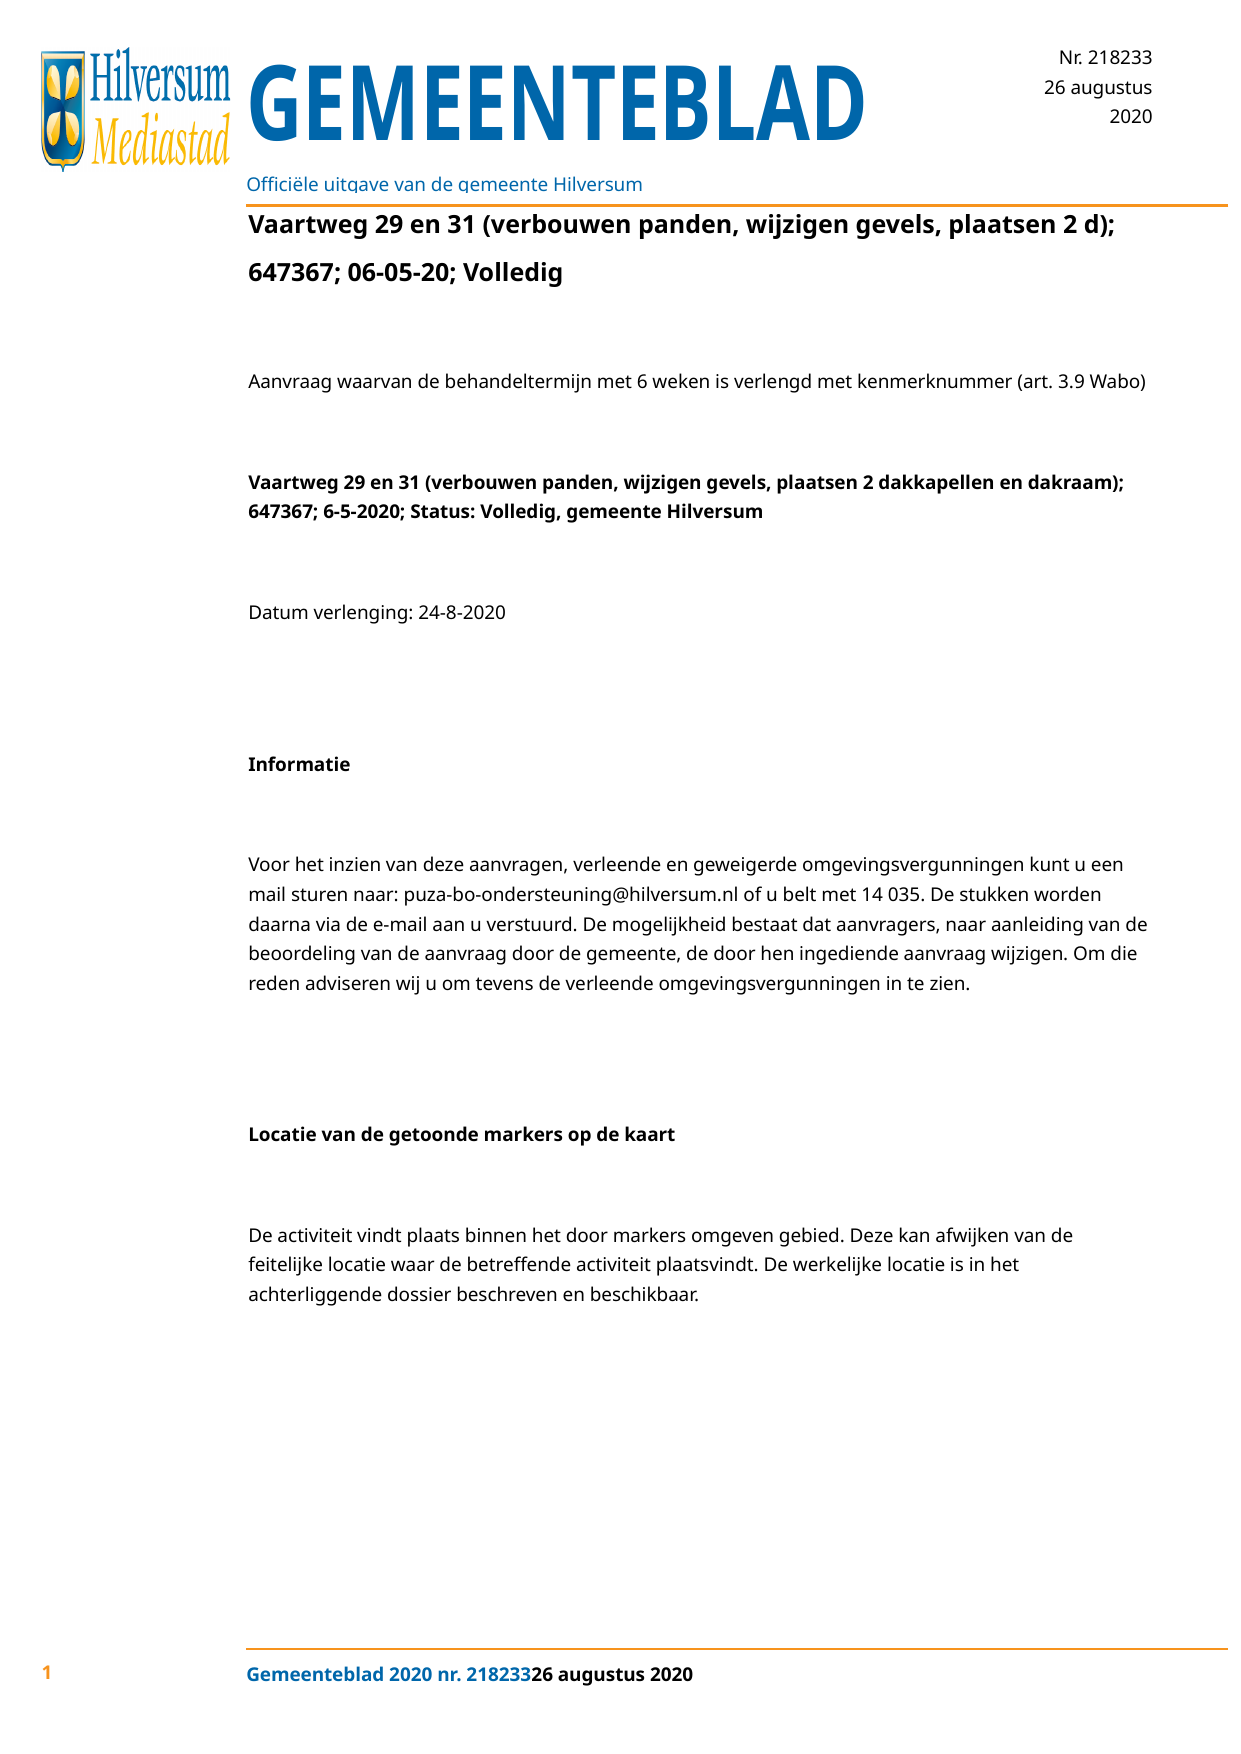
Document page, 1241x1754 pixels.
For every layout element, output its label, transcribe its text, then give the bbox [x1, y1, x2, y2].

text Locatie van de getoonde markers op de kaart [248, 1121, 1152, 1147]
text De activiteit vindt plaats binnen het door markers omgeven gebied. Deze kan afwijken van de feitelijke locatie waar de betreffende activiteit plaatsvindt. De werkelijke locatie is in het achterliggende dossier beschreven en beschikbaar. [248, 1222, 1152, 1307]
text Aanvraag waarvan de behandeltermijn met 6 weken is verlengd met kenmerknummer (art. 3.9 Wabo) [248, 368, 1152, 394]
text Vaartweg 29 en 31 (verbouwen panden, wijzigen gevels, plaatsen 2 dakkapellen en dakraam); 647367; 6-5-2020; Status: Volledig, gemeente Hilversum [248, 469, 1152, 524]
text Voor het inzien van deze aanvragen, verleende en geweigerde omgevingsvergunningen kunt u een mail sturen naar: puza-bo-ondersteuning@hilversum.nl of u belt met 14 035. De stukken worden daarna via de e-mail aan u verstuurd. De mogelijkheid bestaat dat aanvragers, naar aanleiding van de beoordeling van de aanvraag door de gemeente, de door hen ingediende aanvraag wijzigen. Om die reden adviseren wij u om tevens de verleende omgevingsvergunningen in te zien. [248, 852, 1152, 996]
text Informatie [248, 751, 1152, 777]
picture [41, 47, 231, 172]
text Datum verlenging: 24-8-2020 [248, 599, 1152, 625]
text Vaartweg 29 en 31 (verbouwen panden, wijzigen gevels, plaatsen 2 d); 647367; 06-05-20; Volledig [248, 207, 1152, 288]
